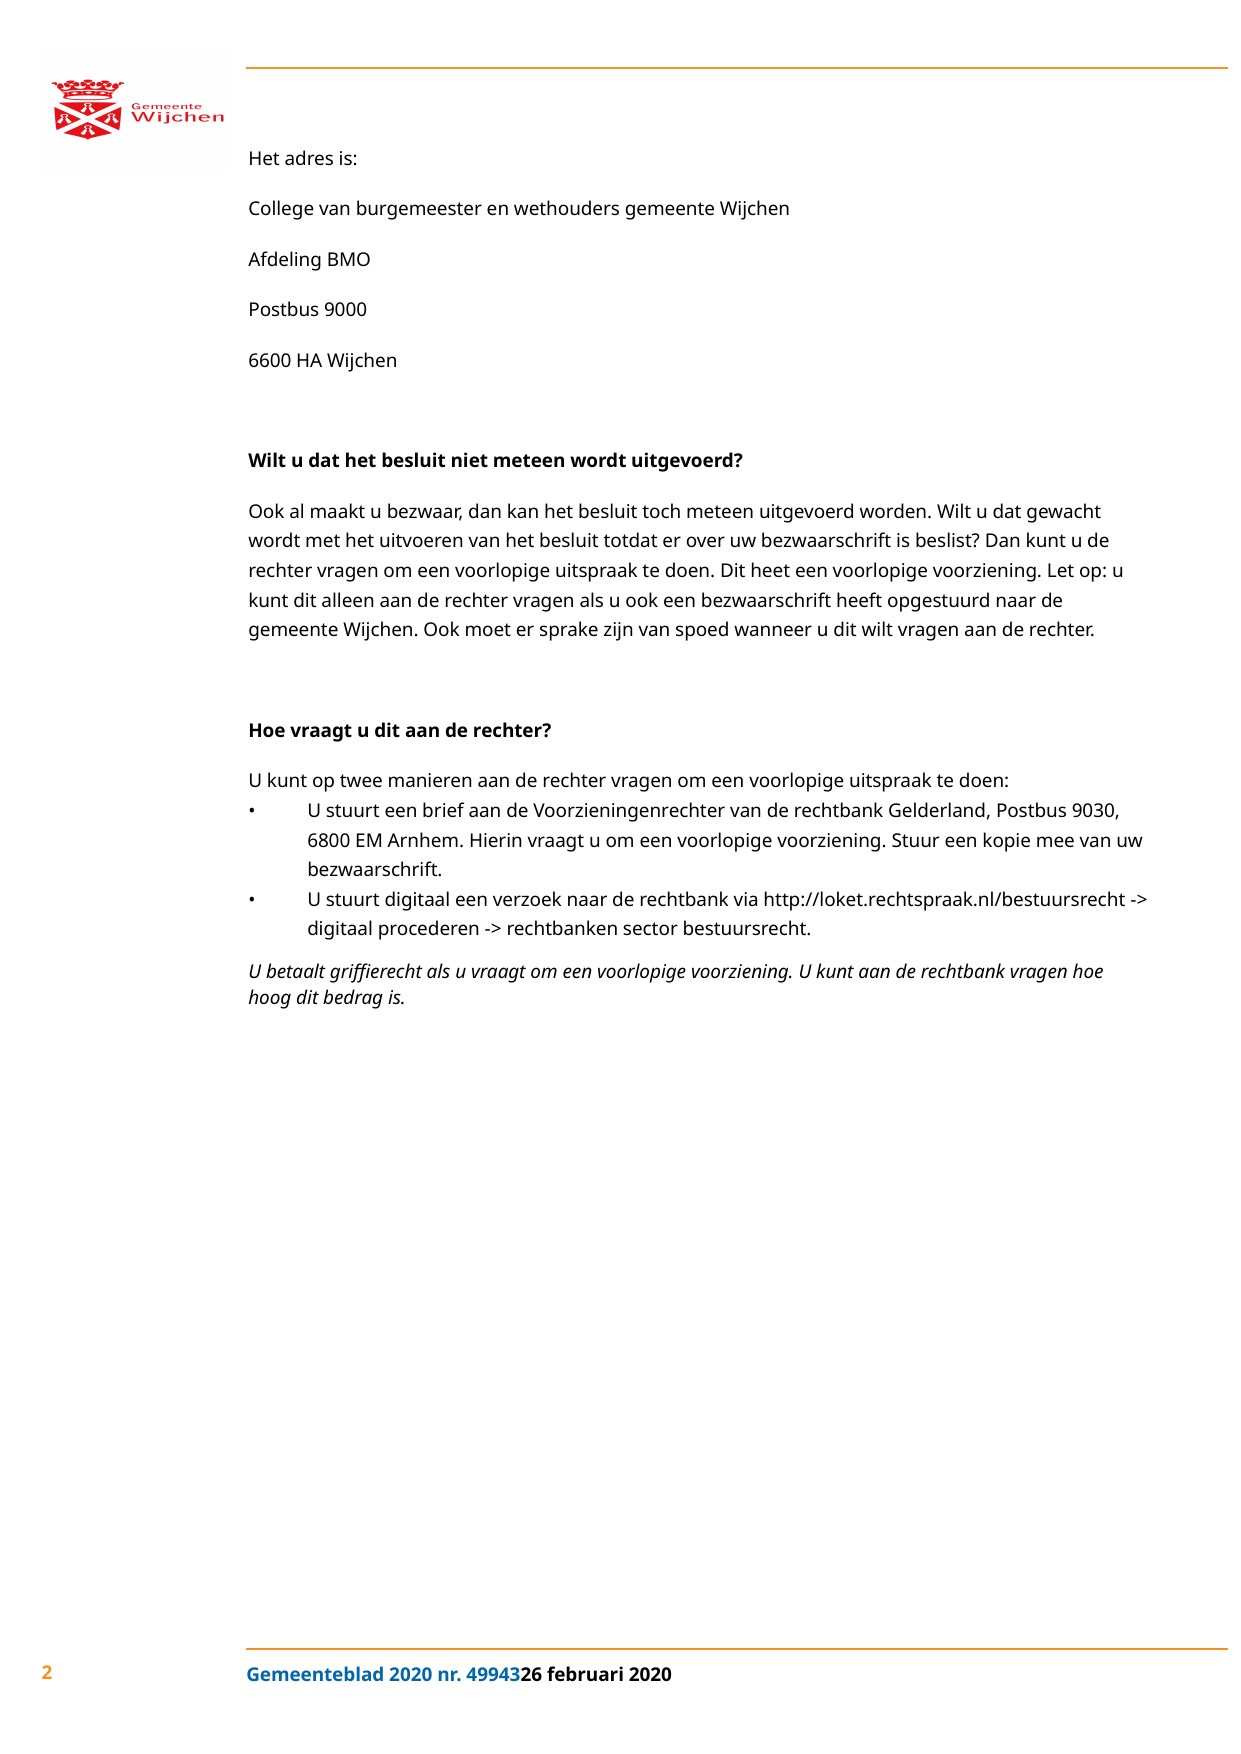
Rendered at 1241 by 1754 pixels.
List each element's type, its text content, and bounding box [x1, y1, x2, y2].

text Wilt u dat het besluit niet meteen wordt uitgevoerd? [248, 448, 1152, 473]
text Hoe vraagt u dit aan de rechter? [248, 717, 1152, 743]
list U stuurt digitaal een verzoek naar de rechtbank via http://loket.rechtspraak.nl/bestuursrecht -> digitaal procederen -> rechtbanken sector bestuursrecht. [248, 886, 1152, 941]
text Ook al maakt u bezwaar, dan kan het besluit toch meteen uitgevoerd worden. Wilt u dat gewacht wordt met het uitvoeren van het besluit totdat er over uw bezwaarschrift is beslist? Dan kunt u de rechter vragen om een voorlopige uitspraak te doen. Dit heet een voorlopige voorziening. Let op: u kunt dit alleen aan de rechter vragen als u ook een bezwaarschrift heeft opgestuurd naar de gemeente Wijchen. Ook moet er sprake zijn van spoed wanneer u dit wilt vragen aan de rechter. [248, 498, 1152, 642]
list U stuurt een brief aan de Voorzieningenrechter van de rechtbank Gelderland, Postbus 9030, 6800 EM Arnhem. Hierin vraagt u om een voorlopige voorziening. Stuur een kopie mee van uw bezwaarschrift. [248, 797, 1152, 882]
text College van burgemeester en wethouders gemeente Wijchen [248, 196, 1152, 221]
text Afdeling BMO [248, 246, 1152, 272]
picture [41, 47, 231, 172]
text Postbus 9000 [248, 296, 1152, 322]
text Het adres is: [248, 145, 1152, 171]
text 6600 HA Wijchen [248, 347, 1152, 373]
text U kunt op twee manieren aan de rechter vragen om een voorlopige uitspraak te doen: [248, 768, 1152, 793]
text U betaalt griffierecht als u vraagt om een voorlopige voorziening. U kunt aan de rechtbank vragen hoe hoog dit bedrag is. [248, 959, 1152, 1010]
